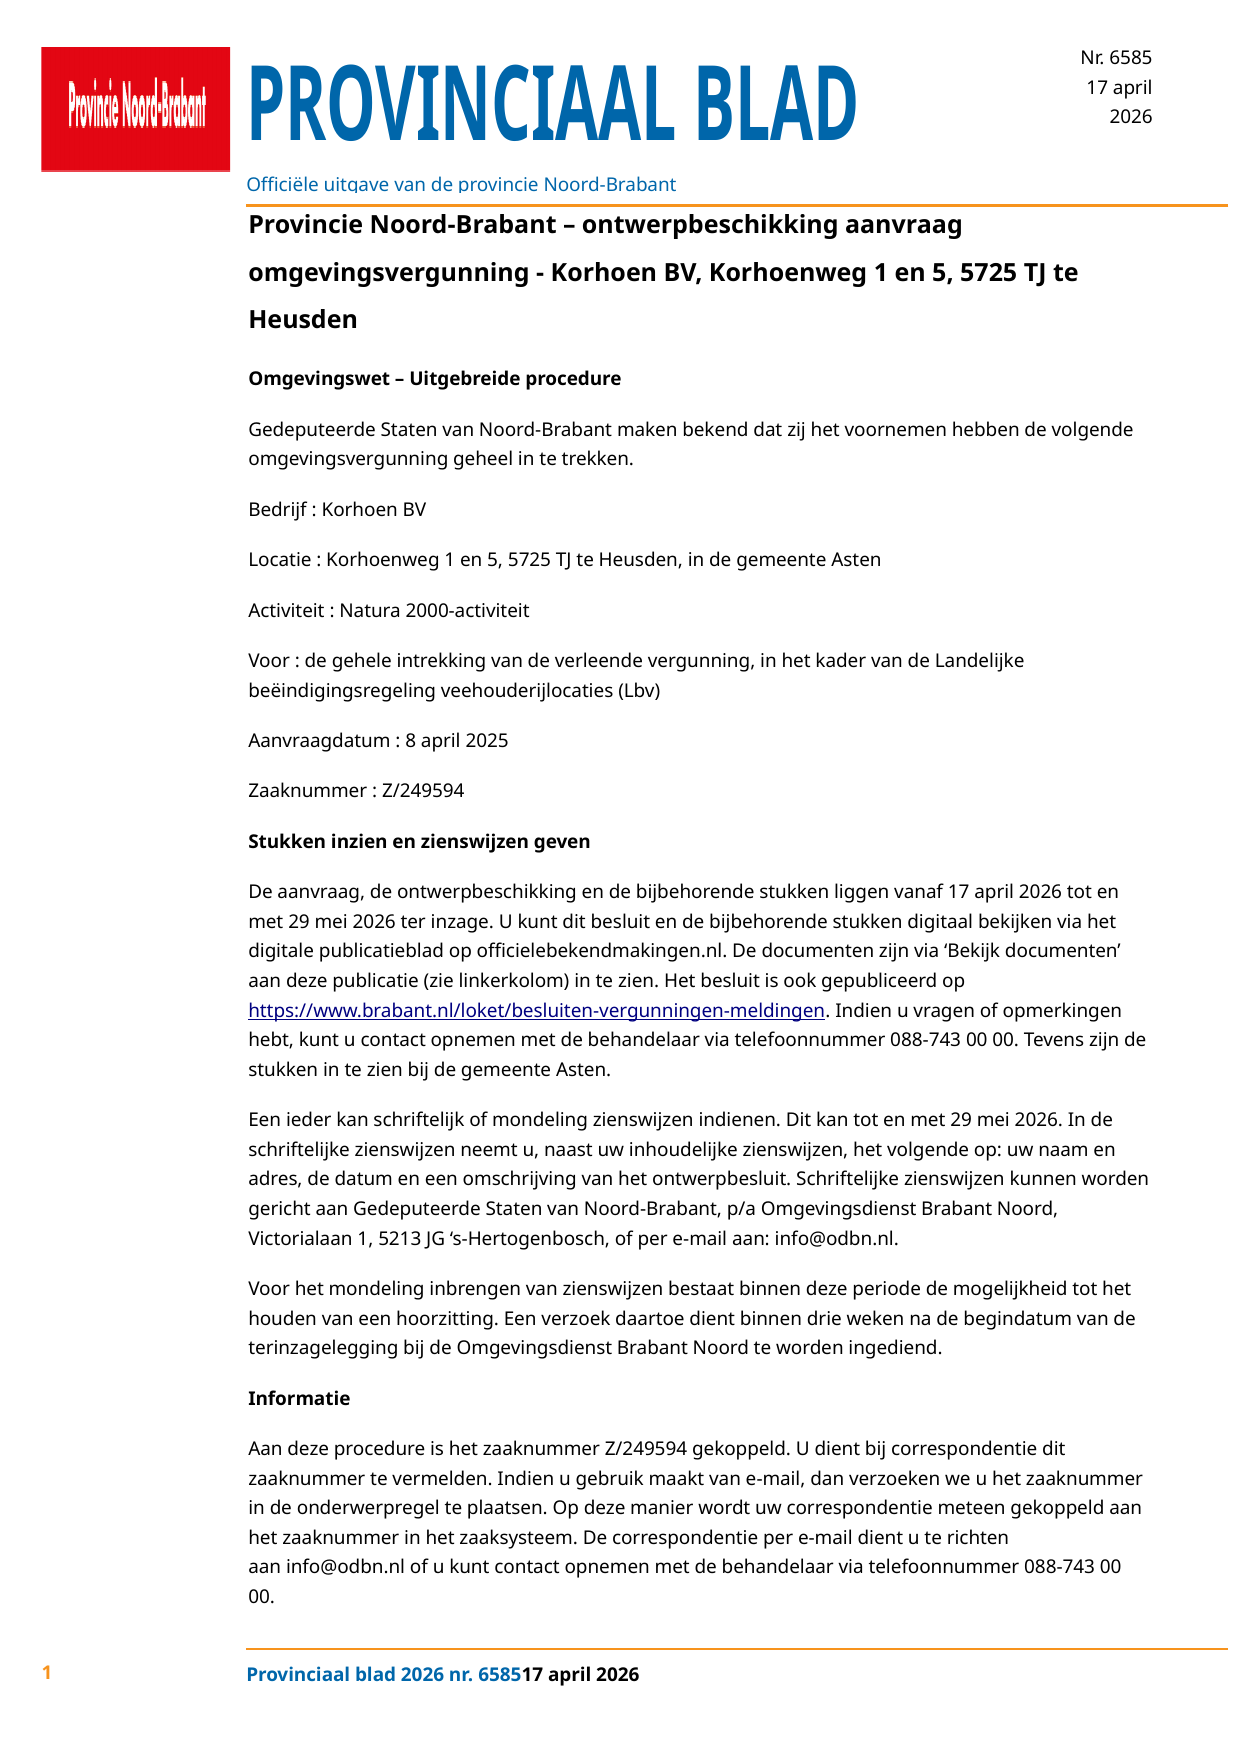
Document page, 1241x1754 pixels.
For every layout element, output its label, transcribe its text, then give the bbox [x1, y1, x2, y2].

text Omgevingswet – Uitgebreide procedure [248, 366, 1152, 391]
text Stukken inzien en zienswijzen geven [248, 828, 1152, 854]
text Aanvraagdatum : 8 april 2025 [248, 727, 1152, 753]
text Zaaknummer : Z/249594 [248, 778, 1152, 803]
text Locatie : Korhoenweg 1 en 5, 5725 TJ te Heusden, in de gemeente Asten [248, 546, 1152, 572]
text De aanvraag, de ontwerpbeschikking en de bijbehorende stukken liggen vanaf 17 april 2026 tot en met 29 mei 2026 ter inzage. U kunt dit besluit en de bijbehorende stukken digitaal bekijken via het digitale publicatieblad op officielebekendmakingen.nl. De documenten zijn via ‘Bekijk documenten’ aan deze publicatie (zie linkerkolom) in te zien. Het besluit is ook gepubliceerd op https://www.brabant.nl/loket/besluiten-vergunningen-meldingen. Indien u vragen of opmerkingen hebt, kunt u contact opnemen met de behandelaar via telefoonnummer 088-743 00 00. Tevens zijn de stukken in te zien bij de gemeente Asten. [248, 878, 1152, 1082]
picture [41, 47, 231, 172]
text Aan deze procedure is het zaaknummer Z/249594 gekoppeld. U dient bij correspondentie dit zaaknummer te vermelden. Indien u gebruik maakt van e-mail, dan verzoeken we u het zaaknummer in de onderwerpregel te plaatsen. Op deze manier wordt uw correspondentie meteen gekoppeld aan het zaaknummer in het zaaksysteem. De correspondentie per e-mail dient u te richten aan info@odbn.nl of u kunt contact opnemen met de behandelaar via telefoonnummer 088-743 00 00. [248, 1435, 1152, 1609]
text Een ieder kan schriftelijk of mondeling zienswijzen indienen. Dit kan tot en met 29 mei 2026. In de schriftelijke zienswijzen neemt u, naast uw inhoudelijke zienswijzen, het volgende op: uw naam en adres, de datum en een omschrijving van het ontwerpbesluit. Schriftelijke zienswijzen kunnen worden gericht aan Gedeputeerde Staten van Noord-Brabant, p/a Omgevingsdienst Brabant Noord, Victorialaan 1, 5213 JG ‘s-Hertogenbosch, of per e-mail aan: info@odbn.nl. [248, 1106, 1152, 1250]
text Bedrijf : Korhoen BV [248, 496, 1152, 522]
text Informatie [248, 1385, 1152, 1410]
text Provincie Noord-Brabant – ontwerpbeschikking aanvraag omgevingsvergunning - Korhoen BV, Korhoenweg 1 en 5, 5725 TJ te Heusden [248, 207, 1152, 336]
text Voor het mondeling inbrengen van zienswijzen bestaat binnen deze periode de mogelijkheid tot het houden van een hoorzitting. Een verzoek daartoe dient binnen drie weken na de begindatum van de terinzagelegging bij de Omgevingsdienst Brabant Noord te worden ingediend. [248, 1275, 1152, 1360]
text Gedeputeerde Staten van Noord-Brabant maken bekend dat zij het voornemen hebben de volgende omgevingsvergunning geheel in te trekken. [248, 416, 1152, 471]
text Activiteit : Natura 2000-activiteit [248, 597, 1152, 622]
text Voor : de gehele intrekking van de verleende vergunning, in het kader van de Landelijke beëindigingsregeling veehouderijlocaties (Lbv) [248, 647, 1152, 702]
